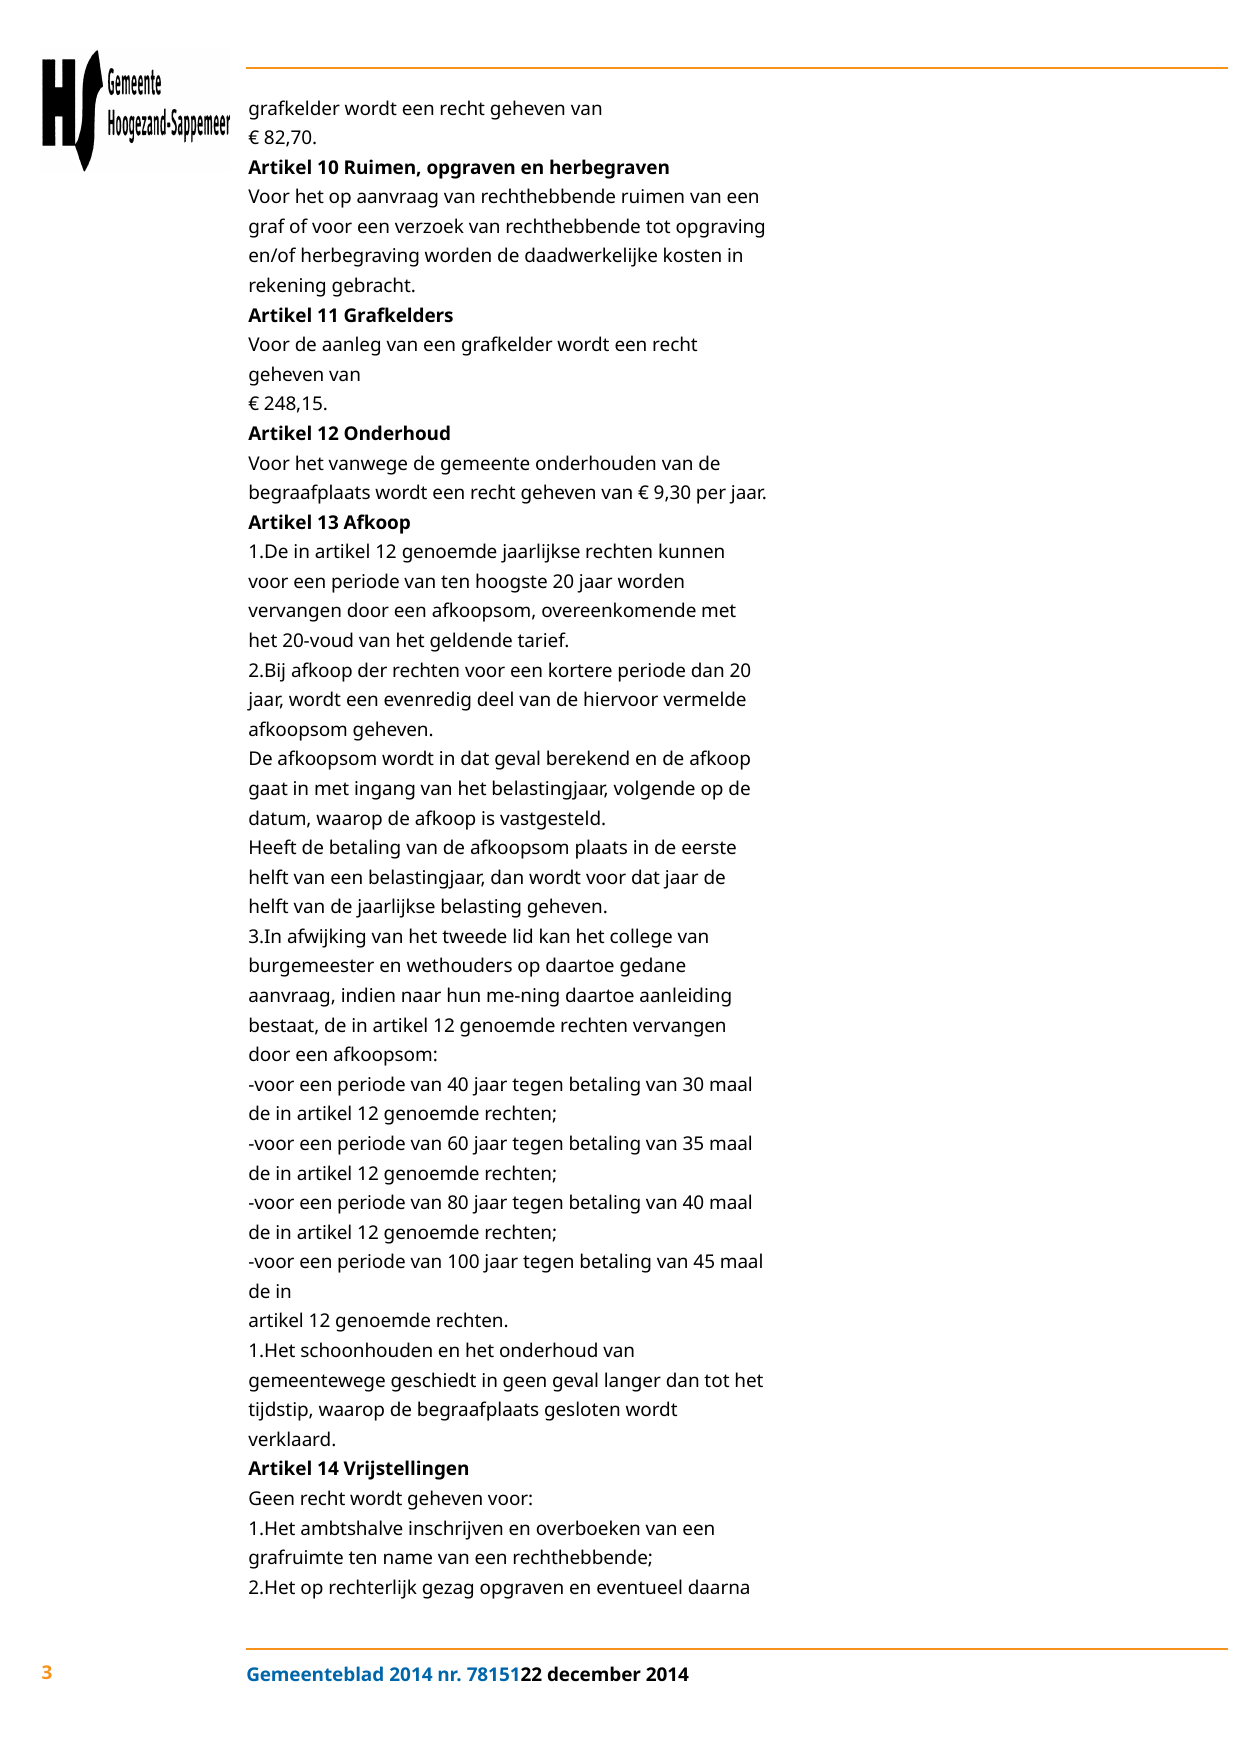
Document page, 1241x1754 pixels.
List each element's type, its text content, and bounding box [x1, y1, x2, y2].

table_header grafkelder wordt een recht geheven van € 82,70. Artikel 10 Ruimen, opgraven en herbegraven Voor het op aanvraag van rechthebbende ruimen van een graf of voor een verzoek van rechthebbende tot opgraving en/of herbegraving worden de daadwerkelijke kosten in rekening gebracht. Artikel 11 Grafkelders Voor de aanleg van een grafkelder wordt een recht geheven van € 248,15. Artikel 12 Onderhoud Voor het vanwege de gemeente onderhouden van de begraafplaats wordt een recht geheven van € 9,30 per jaar. Artikel 13 Afkoop 1.De in artikel 12 genoemde jaarlijkse rechten kunnen voor een periode van ten hoogste 20 jaar worden vervangen door een afkoopsom, overeenkomende met het 20-voud van het geldende tarief. 2.Bij afkoop der rechten voor een kortere periode dan 20 jaar, wordt een evenredig deel van de hiervoor vermelde afkoopsom geheven. De afkoopsom wordt in dat geval berekend en de afkoop gaat in met ingang van het belastingjaar, volgende op de datum, waarop de afkoop is vastgesteld. Heeft de betaling van de afkoopsom plaats in de eerste helft van een belastingjaar, dan wordt voor dat jaar de helft van de jaarlijkse belasting geheven. 3.In afwijking van het tweede lid kan het college van burgemeester en wethouders op daartoe gedane aanvraag, indien naar hun me-ning daartoe aanleiding bestaat, de in artikel 12 genoemde rechten vervangen door een afkoopsom: -voor een periode van 40 jaar tegen betaling van 30 maal de in artikel 12 genoemde rechten; -voor een periode van 60 jaar tegen betaling van 35 maal de in artikel 12 genoemde rechten; -voor een periode van 80 jaar tegen betaling van 40 maal de in artikel 12 genoemde rechten; -voor een periode van 100 jaar tegen betaling van 45 maal de in artikel 12 genoemde rechten. 1.Het schoonhouden en het onderhoud van gemeentewege geschiedt in geen geval langer dan tot het tijdstip, waarop de begraafplaats gesloten wordt verklaard. Artikel 14 Vrijstellingen Geen recht wordt geheven voor: 1.Het ambtshalve inschrijven en overboeken van een grafruimte ten name van een rechthebbende; 2.Het op rechterlijk gezag opgraven en eventueel daarna [248, 95, 768, 1600]
picture [41, 47, 231, 172]
table_header [768, 95, 941, 1600]
table_header [941, 95, 1152, 1600]
